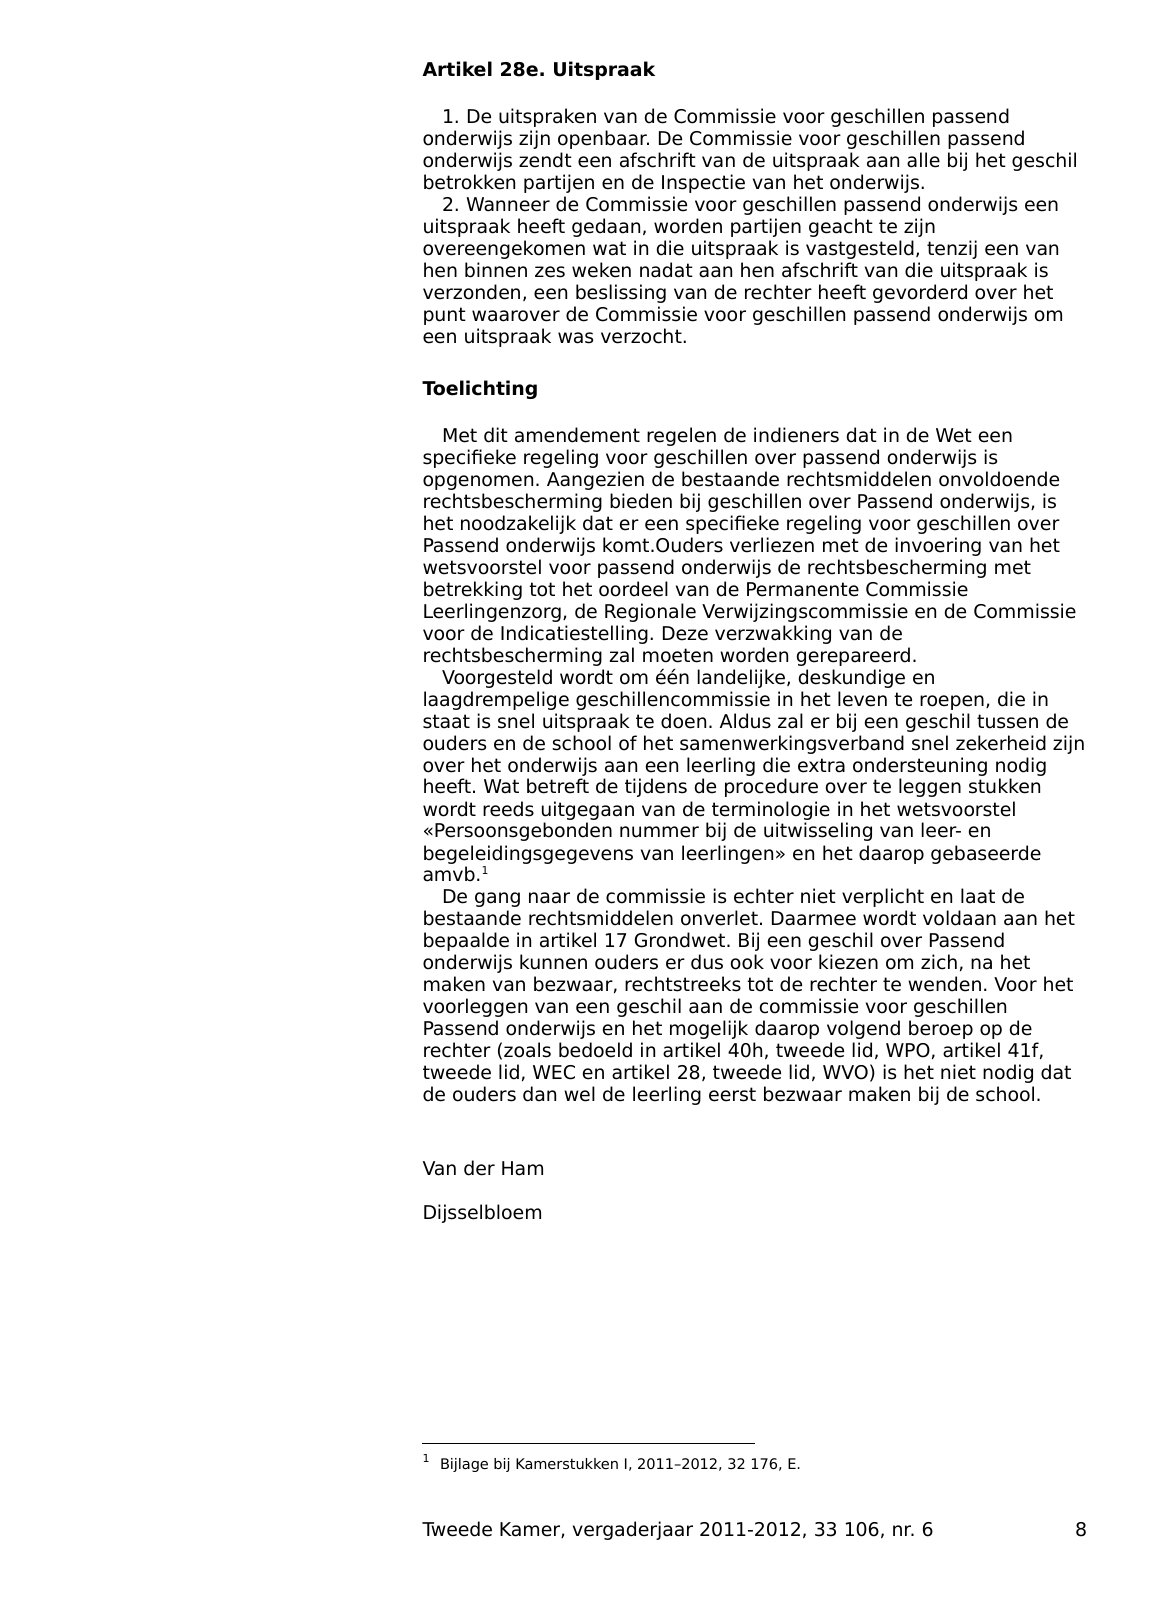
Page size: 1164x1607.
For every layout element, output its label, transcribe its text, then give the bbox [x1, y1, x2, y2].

subtitle Artikel 28e. Uitspraak [422, 59, 1087, 81]
subtitle Toelichting [422, 378, 1087, 400]
text 2. Wanneer de Commissie voor geschillen passend onderwijs een uitspraak heeft gedaan, worden partijen geacht te zijn overeengekomen wat in die uitspraak is vastgesteld, tenzij een van hen binnen zes weken nadat aan hen afschrift van die uitspraak is verzonden, een beslissing van de rechter heeft gevorderd over het punt waarover de Commissie voor geschillen passend onderwijs om een uitspraak was verzocht. [422, 194, 1087, 348]
text Met dit amendement regelen de indieners dat in de Wet een specifieke regeling voor geschillen over passend onderwijs is opgenomen. Aangezien de bestaande rechtsmiddelen onvoldoende rechtsbescherming bieden bij geschillen over Passend onderwijs, is het noodzakelijk dat er een specifieke regeling voor geschillen over Passend onderwijs komt.Ouders verliezen met de invoering van het wetsvoorstel voor passend onderwijs de rechtsbescherming met betrekking tot het oordeel van de Permanente Commissie Leerlingenzorg, de Regionale Verwijzingscommissie en de Commissie voor de Indicatiestelling. Deze verzwakking van de rechtsbescherming zal moeten worden gerepareerd. [422, 425, 1087, 667]
text Van der Ham Dijsselbloem [422, 1136, 1087, 1224]
text 1. De uitspraken van de Commissie voor geschillen passend onderwijs zijn openbaar. De Commissie voor geschillen passend onderwijs zendt een afschrift van de uitspraak aan alle bij het geschil betrokken partijen en de Inspectie van het onderwijs. [422, 106, 1087, 194]
text Bijlage bij Kamerstukken I, 2011–2012, 32 176, E. [422, 1452, 1087, 1474]
text De gang naar de commissie is echter niet verplicht en laat de bestaande rechtsmiddelen onverlet. Daarmee wordt voldaan aan het bepaalde in artikel 17 Grondwet. Bij een geschil over Passend onderwijs kunnen ouders er dus ook voor kiezen om zich, na het maken van bezwaar, rechtstreeks tot de rechter te wenden. Voor het voorleggen van een geschil aan de commissie voor geschillen Passend onderwijs en het mogelijk daarop volgend beroep op de rechter (zoals bedoeld in artikel 40h, tweede lid, WPO, artikel 41f, tweede lid, WEC en artikel 28, tweede lid, WVO) is het niet nodig dat de ouders dan wel de leerling eerst bezwaar maken bij de school. [422, 886, 1087, 1106]
text Voorgesteld wordt om één landelijke, deskundige en laagdrempelige geschillencommissie in het leven te roepen, die in staat is snel uitspraak te doen. Aldus zal er bij een geschil tussen de ouders en de school of het samenwerkingsverband snel zekerheid zijn over het onderwijs aan een leerling die extra ondersteuning nodig heeft. Wat betreft de tijdens de procedure over te leggen stukken wordt reeds uitgegaan van de terminologie in het wetsvoorstel «Persoonsgebonden nummer bij de uitwisseling van leer- en begeleidingsgegevens van leerlingen» en het daarop gebaseerde amvb. [422, 667, 1087, 886]
